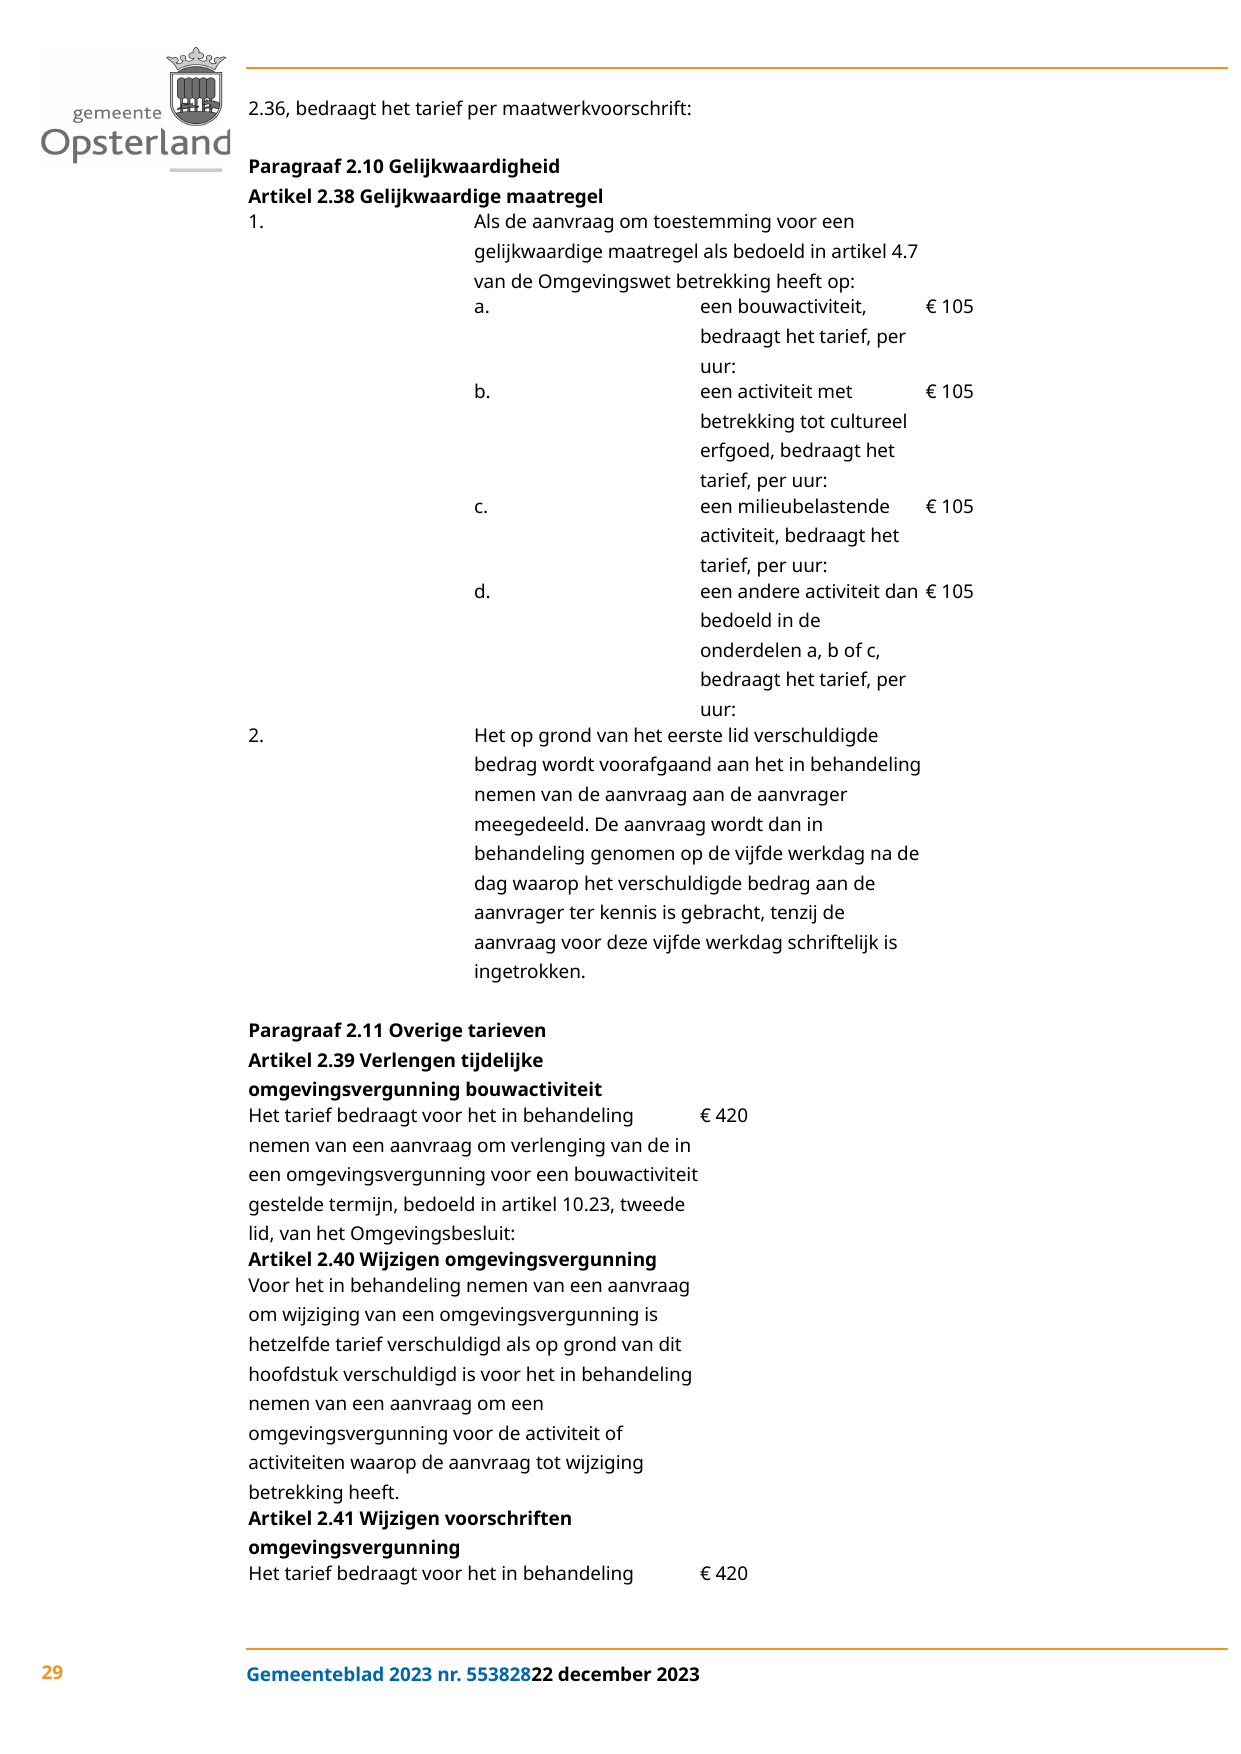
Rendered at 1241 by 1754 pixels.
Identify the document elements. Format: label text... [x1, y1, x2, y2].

table_cell [850, 95, 1152, 121]
table_cell Het tarief bedraagt voor het in behandeling [248, 1560, 700, 1586]
table_cell € 105 [926, 578, 1152, 722]
table_cell Het tarief bedraagt voor het in behandeling nemen van een aanvraag om verlenging van de in een omgevingsvergunning voor een bouwactiviteit gestelde termijn, bedoeld in artikel 10.23, tweede lid, van het Omgevingsbesluit: [248, 1102, 700, 1246]
table_header Artikel 2.39 Verlengen tijdelijke omgevingsvergunning bouwactiviteit [248, 1047, 700, 1102]
table_cell € 420 [700, 1560, 1152, 1586]
table_cell [926, 722, 1152, 984]
table_cell een andere activiteit dan bedoeld in de onderdelen a, b of c, bedraagt het tarief, per uur: [700, 578, 926, 722]
table_cell € 105 [926, 493, 1152, 578]
table_cell 2.36, bedraagt het tarief per maatwerkvoorschrift: [248, 95, 850, 121]
table_cell [700, 1246, 1152, 1272]
table_cell een milieubelastende activiteit, bedraagt het tarief, per uur: [700, 493, 926, 578]
table_cell [248, 493, 474, 578]
table_cell [700, 1272, 1152, 1505]
table_cell a. [474, 294, 700, 378]
table_cell Artikel 2.40 Wijzigen omgevingsvergunning [248, 1246, 700, 1272]
table_cell [248, 578, 474, 722]
table_cell c. [474, 493, 700, 578]
table_cell Het op grond van het eerste lid verschuldigde bedrag wordt voorafgaand aan het in behandeling nemen van de aanvraag aan de aanvrager meegedeeld. De aanvraag wordt dan in behandeling genomen op de vijfde werkdag na de dag waarop het verschuldigde bedrag aan de aanvrager ter kennis is gebracht, tenzij de aanvraag voor deze vijfde werkdag schriftelijk is ingetrokken. [474, 722, 926, 984]
table_cell een bouwactiviteit, bedraagt het tarief, per uur: [700, 294, 926, 378]
table_cell [926, 209, 1152, 294]
table_cell € 420 [700, 1102, 1152, 1246]
table_cell € 105 [926, 379, 1152, 493]
table_cell [248, 379, 474, 493]
table_cell € 105 [926, 294, 1152, 378]
text Paragraaf 2.11 Overige tarieven [248, 1017, 1152, 1043]
table_header [926, 183, 1152, 209]
table_cell 2. [248, 722, 474, 984]
table_cell Voor het in behandeling nemen van een aanvraag om wijziging van een omgevingsvergunning is hetzelfde tarief verschuldigd als op grond van dit hoofdstuk verschuldigd is voor het in behandeling nemen van een aanvraag om een omgevingsvergunning voor de activiteit of activiteiten waarop de aanvraag tot wijziging betrekking heeft. [248, 1272, 700, 1505]
table_cell een activiteit met betrekking tot cultureel erfgoed, bedraagt het tarief, per uur: [700, 379, 926, 493]
table_cell Als de aanvraag om toestemming voor een gelijkwaardige maatregel als bedoeld in artikel 4.7 van de Omgevingswet betrekking heeft op: [474, 209, 926, 294]
table_cell 1. [248, 209, 474, 294]
table_cell b. [474, 379, 700, 493]
table_cell [700, 1505, 1152, 1560]
table_header Artikel 2.38 Gelijkwaardige maatregel [248, 183, 926, 209]
table_header [700, 1047, 1152, 1102]
table_cell [248, 294, 474, 378]
text Paragraaf 2.10 Gelijkwaardigheid [248, 153, 1152, 179]
table_cell d. [474, 578, 700, 722]
table_cell Artikel 2.41 Wijzigen voorschriften omgevingsvergunning [248, 1505, 700, 1560]
picture [41, 47, 231, 172]
